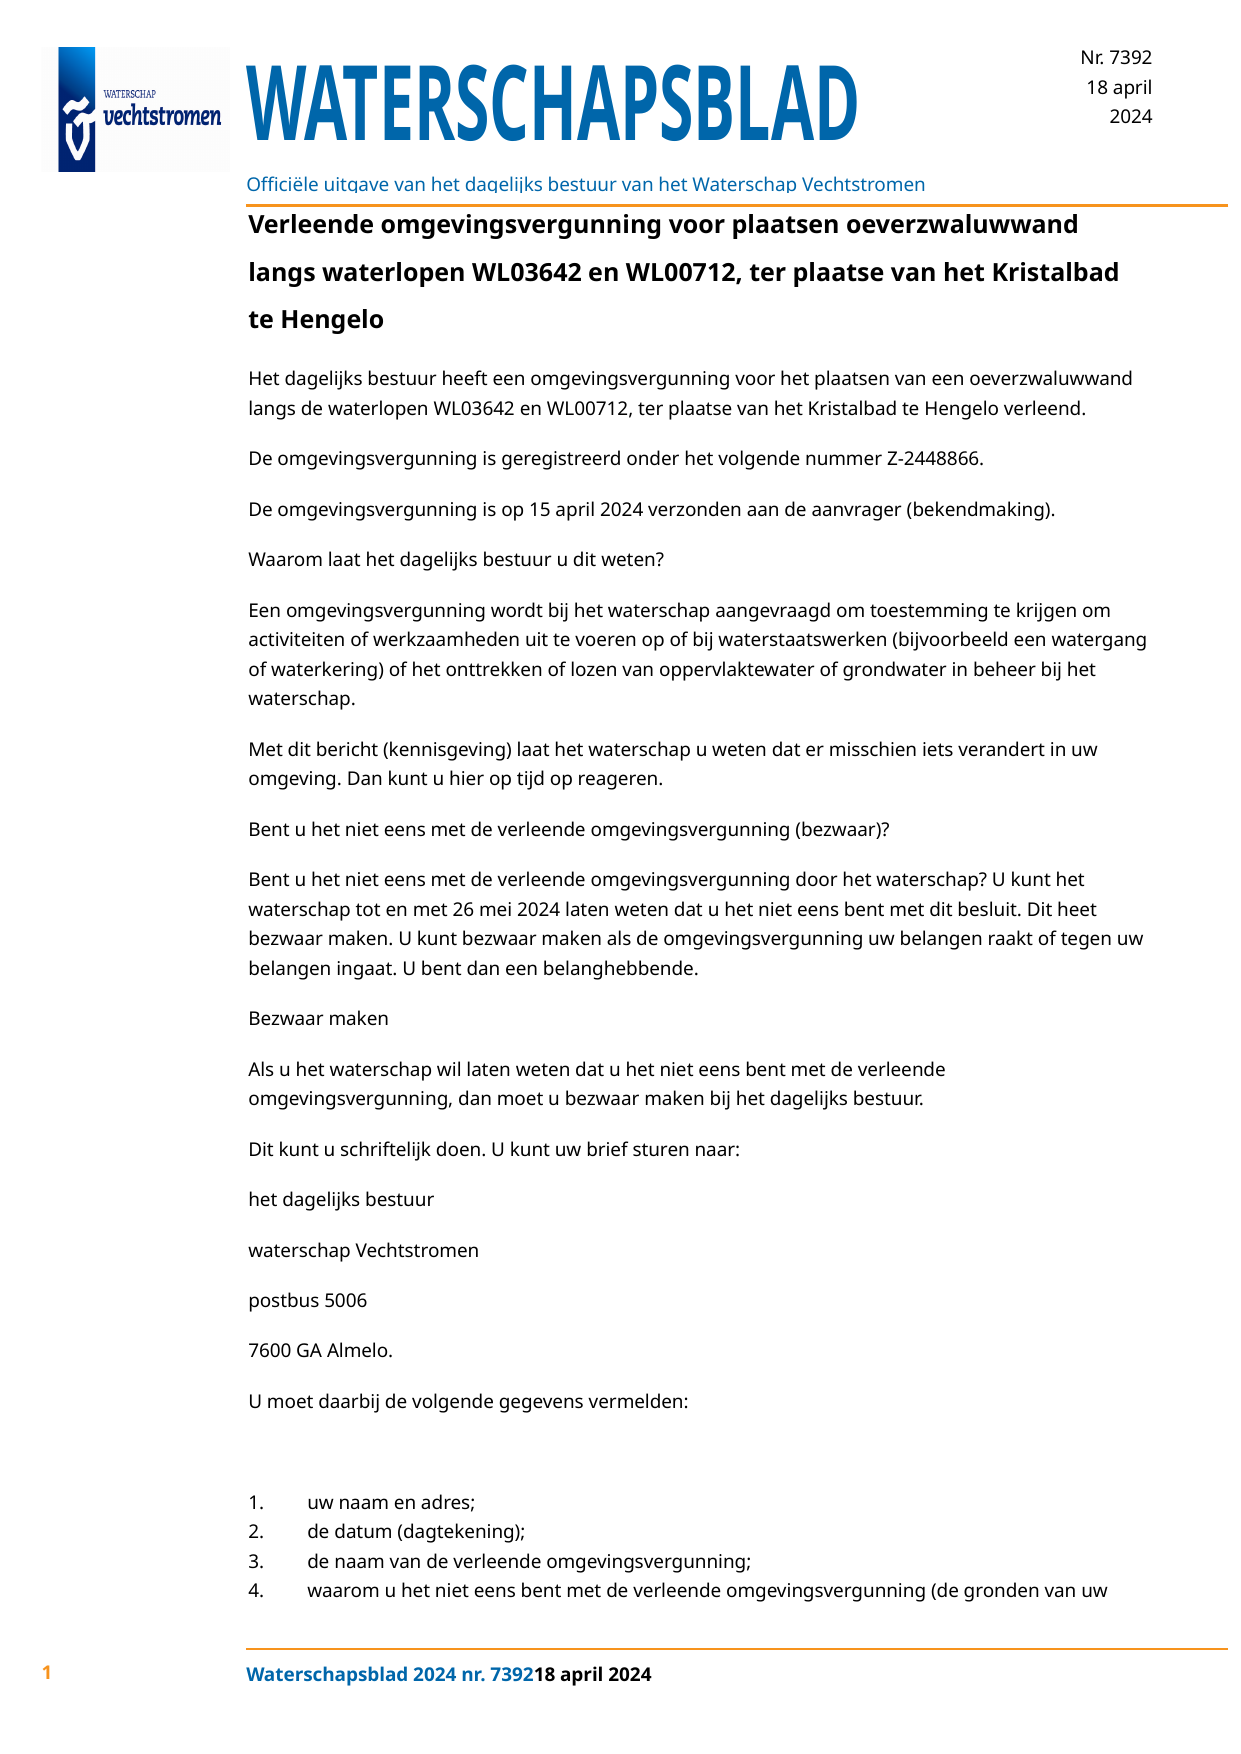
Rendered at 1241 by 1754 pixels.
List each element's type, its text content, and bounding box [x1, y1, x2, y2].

text De omgevingsvergunning is op 15 april 2024 verzonden aan de aanvrager (bekendmaking). [248, 496, 1152, 522]
text Met dit bericht (kennisgeving) laat het waterschap u weten dat er misschien iets verandert in uw omgeving. Dan kunt u hier op tijd op reageren. [248, 736, 1152, 791]
text Een omgevingsvergunning wordt bij het waterschap aangevraagd om toestemming te krijgen om activiteiten of werkzaamheden uit te voeren op of bij waterstaatswerken (bijvoorbeeld een watergang of waterkering) of het onttrekken of lozen van oppervlaktewater of grondwater in beheer bij het waterschap. [248, 597, 1152, 711]
list uw naam en adres; [248, 1489, 1152, 1514]
list waarom u het niet eens bent met de verleende omgevingsvergunning (de gronden van uw [248, 1578, 1152, 1603]
list de naam van de verleende omgevingsvergunning; [248, 1548, 1152, 1574]
text Als u het waterschap wil laten weten dat u het niet eens bent met de verleende omgevingsvergunning, dan moet u bezwaar maken bij het dagelijks bestuur. [248, 1056, 1152, 1111]
text waterschap Vechtstromen [248, 1237, 1152, 1262]
text Het dagelijks bestuur heeft een omgevingsvergunning voor het plaatsen van een oeverzwaluwwand langs de waterlopen WL03642 en WL00712, ter plaatse van het Kristalbad te Hengelo verleend. [248, 366, 1152, 421]
text Dit kunt u schriftelijk doen. U kunt uw brief sturen naar: [248, 1136, 1152, 1162]
text 7600 GA Almelo. [248, 1338, 1152, 1363]
text het dagelijks bestuur [248, 1186, 1152, 1212]
text Waarom laat het dagelijks bestuur u dit weten? [248, 546, 1152, 572]
text Bent u het niet eens met de verleende omgevingsvergunning (bezwaar)? [248, 816, 1152, 842]
picture [41, 47, 231, 172]
text U moet daarbij de volgende gegevens vermelden: [248, 1388, 1152, 1414]
text Verleende omgevingsvergunning voor plaatsen oeverzwaluwwand langs waterlopen WL03642 en WL00712, ter plaatse van het Kristalbad te Hengelo [248, 207, 1152, 336]
list de datum (dagtekening); [248, 1518, 1152, 1544]
text postbus 5006 [248, 1287, 1152, 1313]
text Bezwaar maken [248, 1006, 1152, 1031]
text Bent u het niet eens met de verleende omgevingsvergunning door het waterschap? U kunt het waterschap tot en met 26 mei 2024 laten weten dat u het niet eens bent met dit besluit. Dit heet bezwaar maken. U kunt bezwaar maken als de omgevingsvergunning uw belangen raakt of tegen uw belangen ingaat. U bent dan een belanghebbende. [248, 866, 1152, 981]
text De omgevingsvergunning is geregistreerd onder het volgende nummer Z-2448866. [248, 446, 1152, 471]
